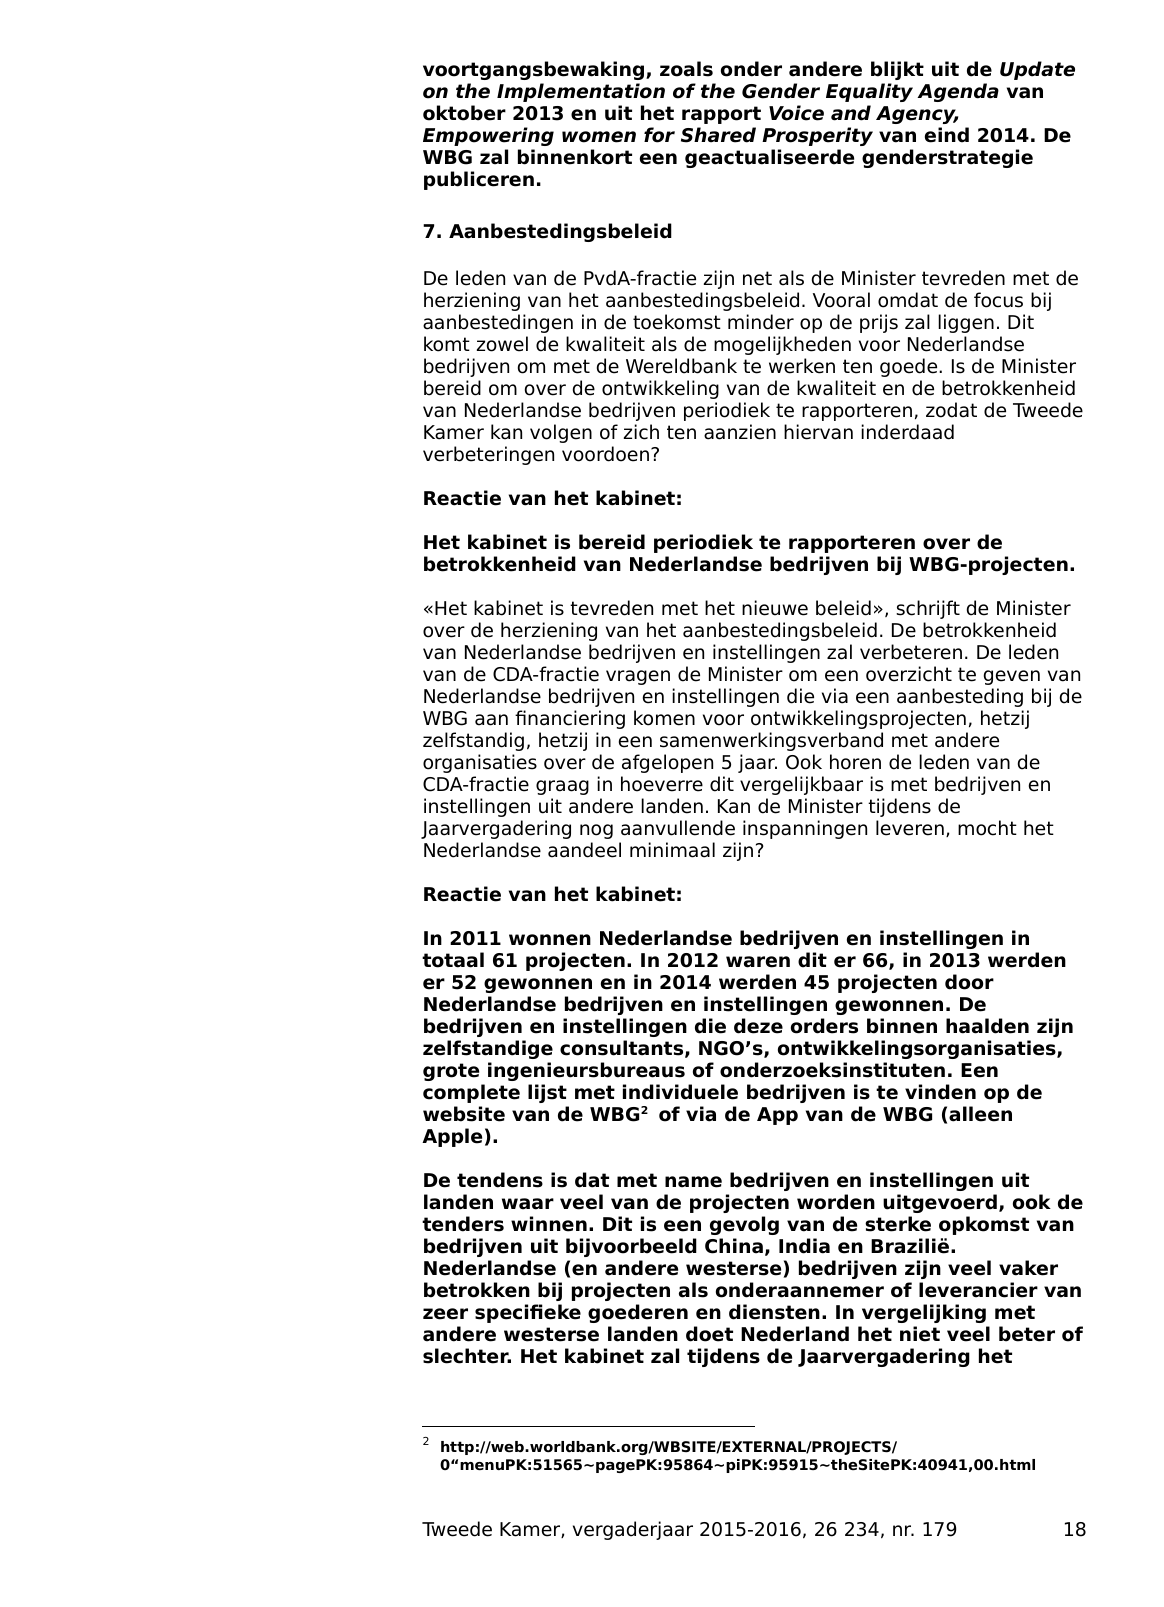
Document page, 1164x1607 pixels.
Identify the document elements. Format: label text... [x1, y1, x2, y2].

subtitle 7. Aanbestedingsbeleid [422, 221, 1087, 243]
text De tendens is dat met name bedrijven en instellingen uit landen waar veel van de projecten worden uitgevoerd, ook de tenders winnen. Dit is een gevolg van de sterke opkomst van bedrijven uit bijvoorbeeld China, India en Brazilië. Nederlandse (en andere westerse) bedrijven zijn veel vaker betrokken bij projecten als onderaannemer of leverancier van zeer specifieke goederen en diensten. In vergelijking met andere westerse landen doet Nederland het niet veel beter of slechter. Het kabinet zal tijdens de Jaarvergadering het [422, 1170, 1087, 1368]
text voortgangsbewaking, zoals onder andere blijkt uit de Update on the Implementation of the Gender Equality Agenda van oktober 2013 en uit het rapport Voice and Agency, Empowering women for Shared Prosperity van eind 2014. De WBG zal binnenkort een geactualiseerde genderstrategie publiceren. [422, 59, 1087, 191]
subtitle Reactie van het kabinet: [422, 884, 1087, 906]
text Het kabinet is bereid periodiek te rapporteren over de betrokkenheid van Nederlandse bedrijven bij WBG-projecten. [422, 532, 1087, 576]
text «Het kabinet is tevreden met het nieuwe beleid», schrijft de Minister over de herziening van het aanbestedingsbeleid. De betrokkenheid van Nederlandse bedrijven en instellingen zal verbeteren. De leden van de CDA-fractie vragen de Minister om een overzicht te geven van Nederlandse bedrijven en instellingen die via een aanbesteding bij de WBG aan financiering komen voor ontwikkelingsprojecten, hetzij zelfstandig, hetzij in een samenwerkingsverband met andere organisaties over de afgelopen 5 jaar. Ook horen de leden van de CDA-fractie graag in hoeverre dit vergelijkbaar is met bedrijven en instellingen uit andere landen. Kan de Minister tijdens de Jaarvergadering nog aanvullende inspanningen leveren, mocht het Nederlandse aandeel minimaal zijn? [422, 598, 1087, 862]
text De leden van de PvdA-fractie zijn net als de Minister tevreden met de herziening van het aanbestedingsbeleid. Vooral omdat de focus bij aanbestedingen in de toekomst minder op de prijs zal liggen. Dit komt zowel de kwaliteit als de mogelijkheden voor Nederlandse bedrijven om met de Wereldbank te werken ten goede. Is de Minister bereid om over de ontwikkeling van de kwaliteit en de betrokkenheid van Nederlandse bedrijven periodiek te rapporteren, zodat de Tweede Kamer kan volgen of zich ten aanzien hiervan inderdaad verbeteringen voordoen? [422, 268, 1087, 466]
subtitle Reactie van het kabinet: [422, 488, 1087, 510]
text In 2011 wonnen Nederlandse bedrijven en instellingen in totaal 61 projecten. In 2012 waren dit er 66, in 2013 werden er 52 gewonnen en in 2014 werden 45 projecten door Nederlandse bedrijven en instellingen gewonnen. De bedrijven en instellingen die deze orders binnen haalden zijn zelfstandige consultants, NGO’s, ontwikkelingsorganisaties, grote ingenieursbureaus of onderzoeksinstituten. Een complete lijst met individuele bedrijven is te vinden op de website van de WBG of via de App van de WBG (alleen Apple). [422, 928, 1087, 1148]
text http://web.worldbank.org/WBSITE/EXTERNAL/PROJECTS/0“menuPK:51565~pagePK:95864~piPK:95915~theSitePK:40941,00.html [422, 1435, 1087, 1474]
